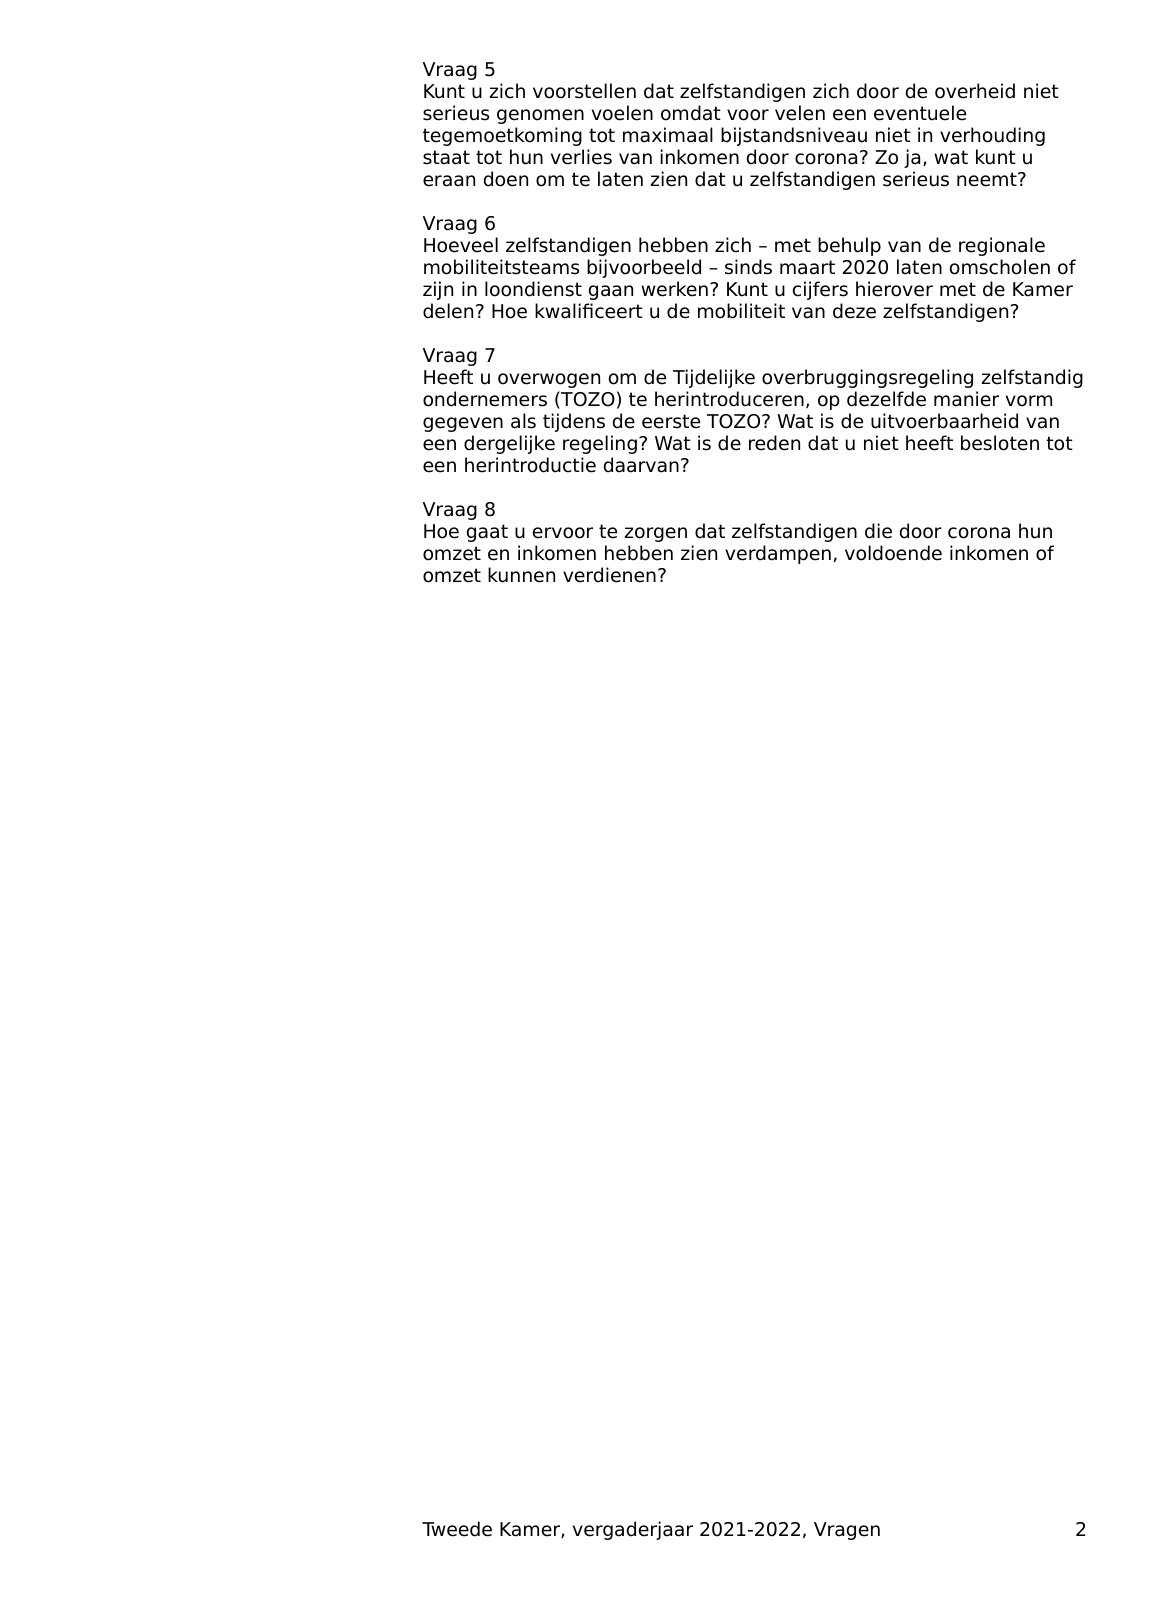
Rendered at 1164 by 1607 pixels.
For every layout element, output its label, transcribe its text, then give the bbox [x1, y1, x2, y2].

text Vraag 5 [422, 59, 1087, 81]
text Vraag 8 [422, 499, 1087, 521]
text Hoe gaat u ervoor te zorgen dat zelfstandigen die door corona hun omzet en inkomen hebben zien verdampen, voldoende inkomen of omzet kunnen verdienen? [422, 521, 1087, 587]
text Heeft u overwogen om de Tijdelijke overbruggingsregeling zelfstandig ondernemers (TOZO) te herintroduceren, op dezelfde manier vorm gegeven als tijdens de eerste TOZO? Wat is de uitvoerbaarheid van een dergelijke regeling? Wat is de reden dat u niet heeft besloten tot een herintroductie daarvan? [422, 367, 1087, 477]
text Vraag 7 [422, 345, 1087, 367]
text Hoeveel zelfstandigen hebben zich – met behulp van de regionale mobiliteitsteams bijvoorbeeld – sinds maart 2020 laten omscholen of zijn in loondienst gaan werken? Kunt u cijfers hierover met de Kamer delen? Hoe kwalificeert u de mobiliteit van deze zelfstandigen? [422, 235, 1087, 323]
text Vraag 6 [422, 213, 1087, 235]
text Kunt u zich voorstellen dat zelfstandigen zich door de overheid niet serieus genomen voelen omdat voor velen een eventuele tegemoetkoming tot maximaal bijstandsniveau niet in verhouding staat tot hun verlies van inkomen door corona? Zo ja, wat kunt u eraan doen om te laten zien dat u zelfstandigen serieus neemt? [422, 81, 1087, 191]
